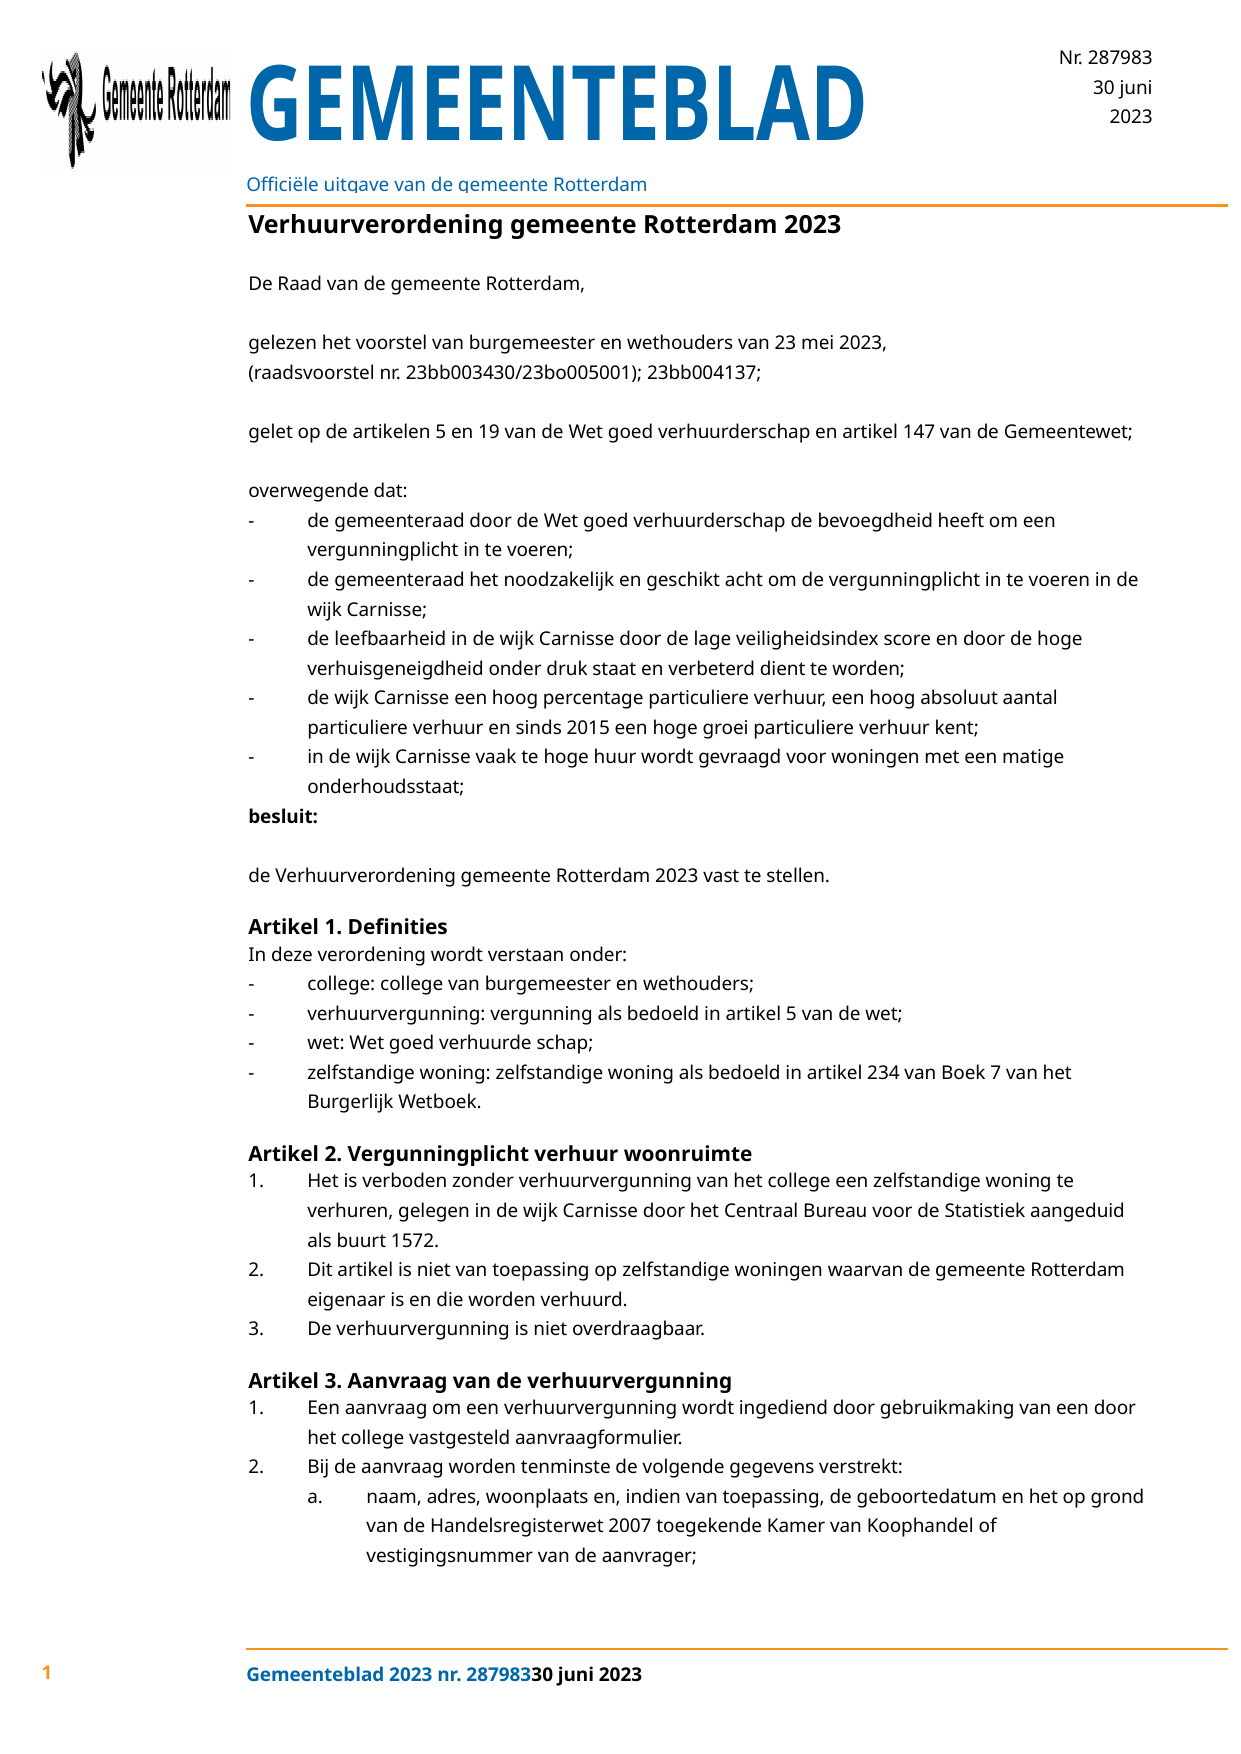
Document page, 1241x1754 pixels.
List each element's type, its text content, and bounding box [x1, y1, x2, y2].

text In deze verordening wordt verstaan onder: [248, 941, 1152, 967]
text gelezen het voorstel van burgemeester en wethouders van 23 mei 2023, [248, 329, 1152, 355]
text Artikel 3. Aanvraag van de verhuurvergunning [248, 1366, 1152, 1394]
list zelfstandige woning: zelfstandige woning als bedoeld in artikel 234 van Boek 7 van het Burgerlijk Wetboek. [248, 1059, 1152, 1114]
list de wijk Carnisse een hoog percentage particuliere verhuur, een hoog absoluut aantal particuliere verhuur en sinds 2015 een hoge groei particuliere verhuur kent; [248, 684, 1152, 740]
text De Raad van de gemeente Rotterdam, [248, 270, 1152, 296]
text Artikel 2. Vergunningplicht verhuur woonruimte [248, 1139, 1152, 1168]
list in de wijk Carnisse vaak te hoge huur wordt gevraagd voor woningen met een matige onderhoudsstaat; [248, 744, 1152, 799]
list Bij de aanvraag worden tenminste de volgende gegevens verstrekt: [248, 1453, 1152, 1479]
list de gemeenteraad door de Wet goed verhuurderschap de bevoegdheid heeft om een vergunningplicht in te voeren; [248, 507, 1152, 562]
list Een aanvraag om een verhuurvergunning wordt ingediend door gebruikmaking van een door het college vastgesteld aanvraagformulier. [248, 1394, 1152, 1450]
list De verhuurvergunning is niet overdraagbaar. [248, 1316, 1152, 1341]
text Verhuurverordening gemeente Rotterdam 2023 [248, 207, 1152, 241]
list naam, adres, woonplaats en, indien van toepassing, de geboortedatum en het op grond van de Handelsregisterwet 2007 toegekende Kamer van Koophandel of vestigingsnummer van de aanvrager; [307, 1483, 1152, 1568]
text (raadsvoorstel nr. 23bb003430/23bo005001); 23bb004137; [248, 359, 1152, 385]
list verhuurvergunning: vergunning als bedoeld in artikel 5 van de wet; [248, 1000, 1152, 1026]
text gelet op de artikelen 5 en 19 van de Wet goed verhuurderschap en artikel 147 van de Gemeentewet; [248, 418, 1152, 444]
list de leefbaarheid in de wijk Carnisse door de lage veiligheidsindex score en door de hoge verhuisgeneigdheid onder druk staat en verbeterd dient te worden; [248, 625, 1152, 681]
list Het is verboden zonder verhuurvergunning van het college een zelfstandige woning te verhuren, gelegen in de wijk Carnisse door het Centraal Bureau voor de Statistiek aangeduid als buurt 1572. [248, 1168, 1152, 1252]
list Dit artikel is niet van toepassing op zelfstandige woningen waarvan de gemeente Rotterdam eigenaar is en die worden verhuurd. [248, 1256, 1152, 1312]
picture [41, 47, 231, 172]
list wet: Wet goed verhuurde schap; [248, 1029, 1152, 1055]
text de Verhuurverordening gemeente Rotterdam 2023 vast te stellen. [248, 862, 1152, 888]
text Artikel 1. Definities [248, 912, 1152, 941]
list de gemeenteraad het noodzakelijk en geschikt acht om de vergunningplicht in te voeren in de wijk Carnisse; [248, 566, 1152, 621]
text besluit: [248, 803, 1152, 828]
text overwegende dat: [248, 477, 1152, 503]
list college: college van burgemeester en wethouders; [248, 970, 1152, 996]
